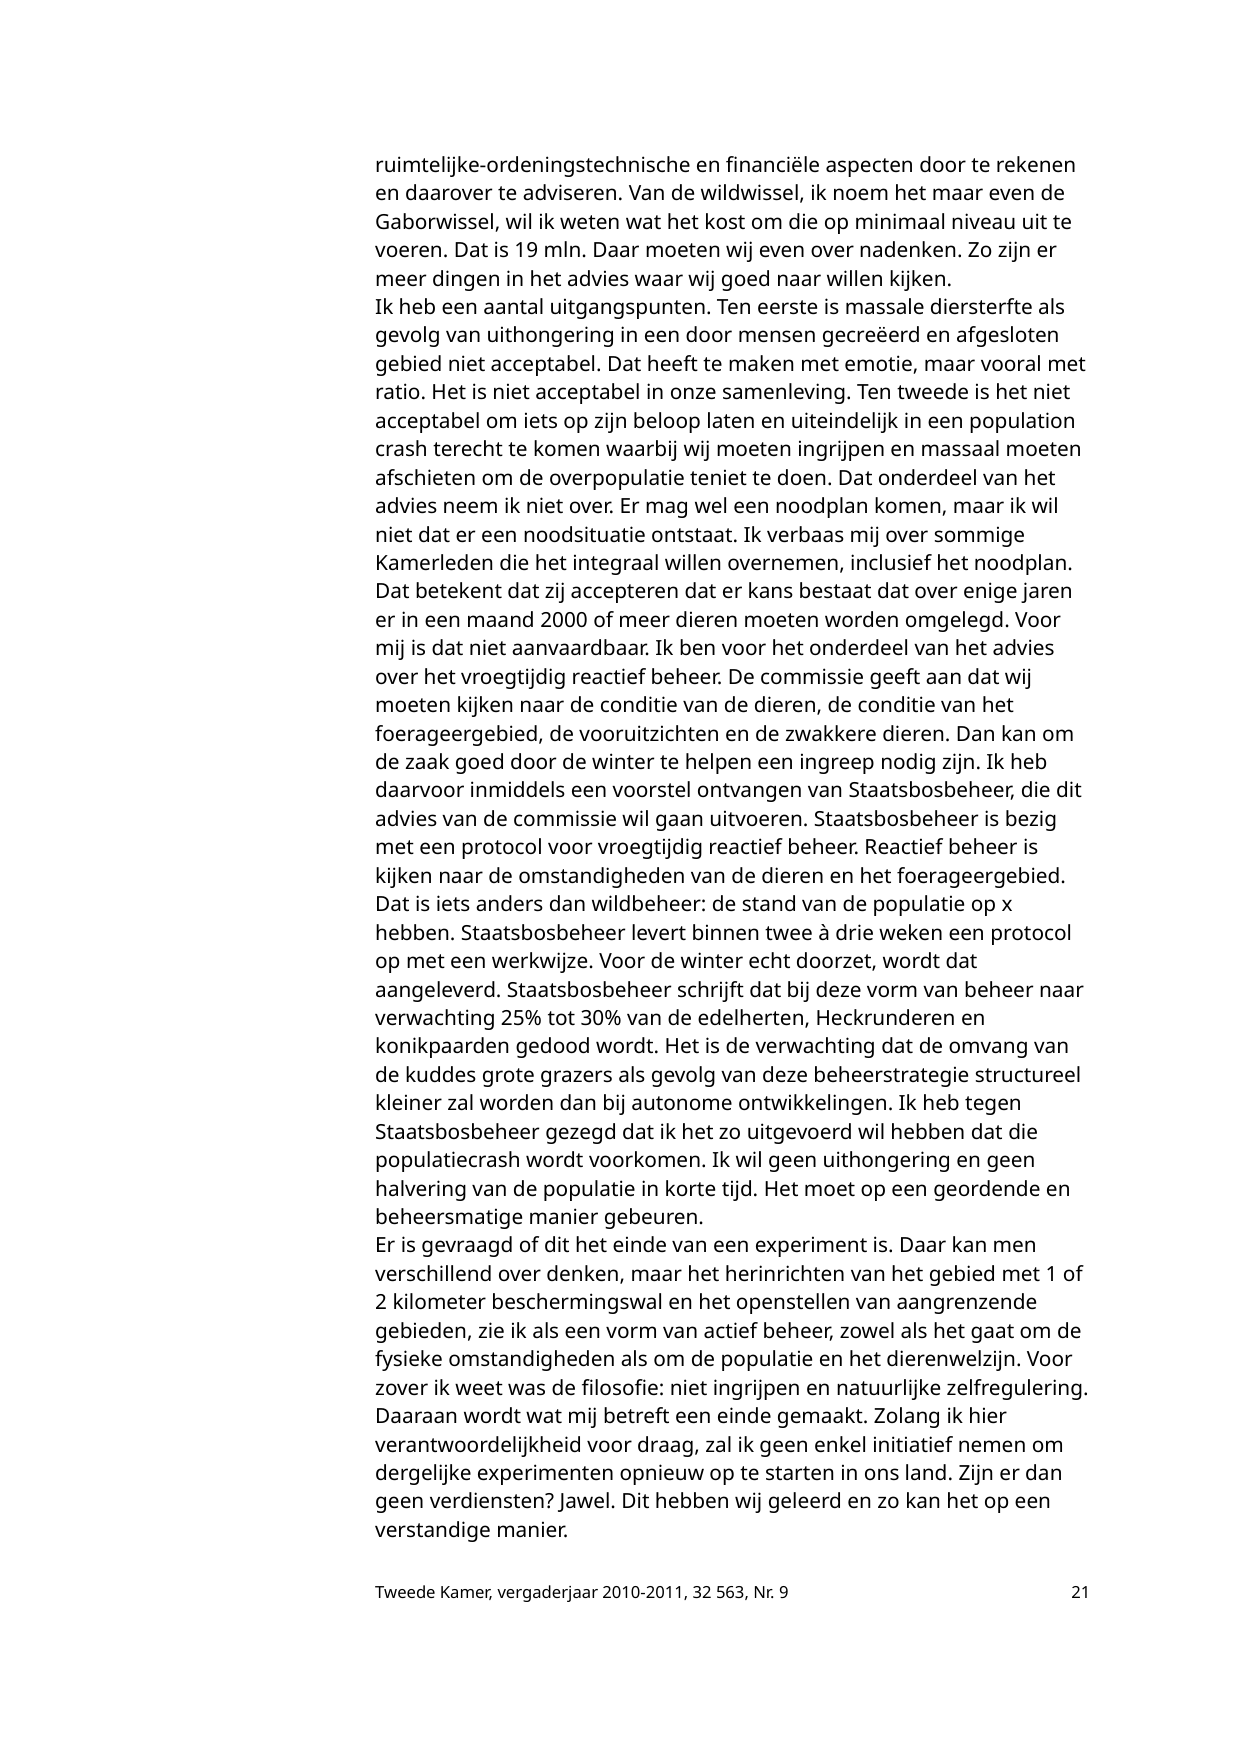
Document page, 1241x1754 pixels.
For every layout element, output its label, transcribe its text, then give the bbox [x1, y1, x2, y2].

text Er is gevraagd of dit het einde van een experiment is. Daar kan men verschillend over denken, maar het herinrichten van het gebied met 1 of 2 kilometer beschermingswal en het openstellen van aangrenzende gebieden, zie ik als een vorm van actief beheer, zowel als het gaat om de fysieke omstandigheden als om de populatie en het dierenwelzijn. Voor zover ik weet was de filosofie: niet ingrijpen en natuurlijke zelfregulering. Daaraan wordt wat mij betreft een einde gemaakt. Zolang ik hier verantwoordelijkheid voor draag, zal ik geen enkel initiatief nemen om dergelijke experimenten opnieuw op te starten in ons land. Zijn er dan geen verdiensten? Jawel. Dit hebben wij geleerd en zo kan het op een verstandige manier. [375, 1231, 1090, 1543]
text ruimtelijke-ordeningstechnische en financiële aspecten door te rekenen en daarover te adviseren. Van de wildwissel, ik noem het maar even de Gaborwissel, wil ik weten wat het kost om die op minimaal niveau uit te voeren. Dat is 19 mln. Daar moeten wij even over nadenken. Zo zijn er meer dingen in het advies waar wij goed naar willen kijken. [375, 150, 1090, 292]
text Ik heb een aantal uitgangspunten. Ten eerste is massale diersterfte als gevolg van uithongering in een door mensen gecreëerd en afgesloten gebied niet acceptabel. Dat heeft te maken met emotie, maar vooral met ratio. Het is niet acceptabel in onze samenleving. Ten tweede is het niet acceptabel om iets op zijn beloop laten en uiteindelijk in een population crash terecht te komen waarbij wij moeten ingrijpen en massaal moeten afschieten om de overpopulatie teniet te doen. Dat onderdeel van het advies neem ik niet over. Er mag wel een noodplan komen, maar ik wil niet dat er een noodsituatie ontstaat. Ik verbaas mij over sommige Kamerleden die het integraal willen overnemen, inclusief het noodplan. Dat betekent dat zij accepteren dat er kans bestaat dat over enige jaren er in een maand 2000 of meer dieren moeten worden omgelegd. Voor mij is dat niet aanvaardbaar. Ik ben voor het onderdeel van het advies over het vroegtijdig reactief beheer. De commissie geeft aan dat wij moeten kijken naar de conditie van de dieren, de conditie van het foerageergebied, de vooruitzichten en de zwakkere dieren. Dan kan om de zaak goed door de winter te helpen een ingreep nodig zijn. Ik heb daarvoor inmiddels een voorstel ontvangen van Staatsbosbeheer, die dit advies van de commissie wil gaan uitvoeren. Staatsbosbeheer is bezig met een protocol voor vroegtijdig reactief beheer. Reactief beheer is kijken naar de omstandigheden van de dieren en het foerageergebied. Dat is iets anders dan wildbeheer: de stand van de populatie op x hebben. Staatsbosbeheer levert binnen twee à drie weken een protocol op met een werkwijze. Voor de winter echt doorzet, wordt dat aangeleverd. Staatsbosbeheer schrijft dat bij deze vorm van beheer naar verwachting 25% tot 30% van de edelherten, Heckrunderen en konikpaarden gedood wordt. Het is de verwachting dat de omvang van de kuddes grote grazers als gevolg van deze beheerstrategie structureel kleiner zal worden dan bij autonome ontwikkelingen. Ik heb tegen Staatsbosbeheer gezegd dat ik het zo uitgevoerd wil hebben dat die populatiecrash wordt voorkomen. Ik wil geen uithongering en geen halvering van de populatie in korte tijd. Het moet op een geordende en beheersmatige manier gebeuren. [375, 292, 1090, 1231]
